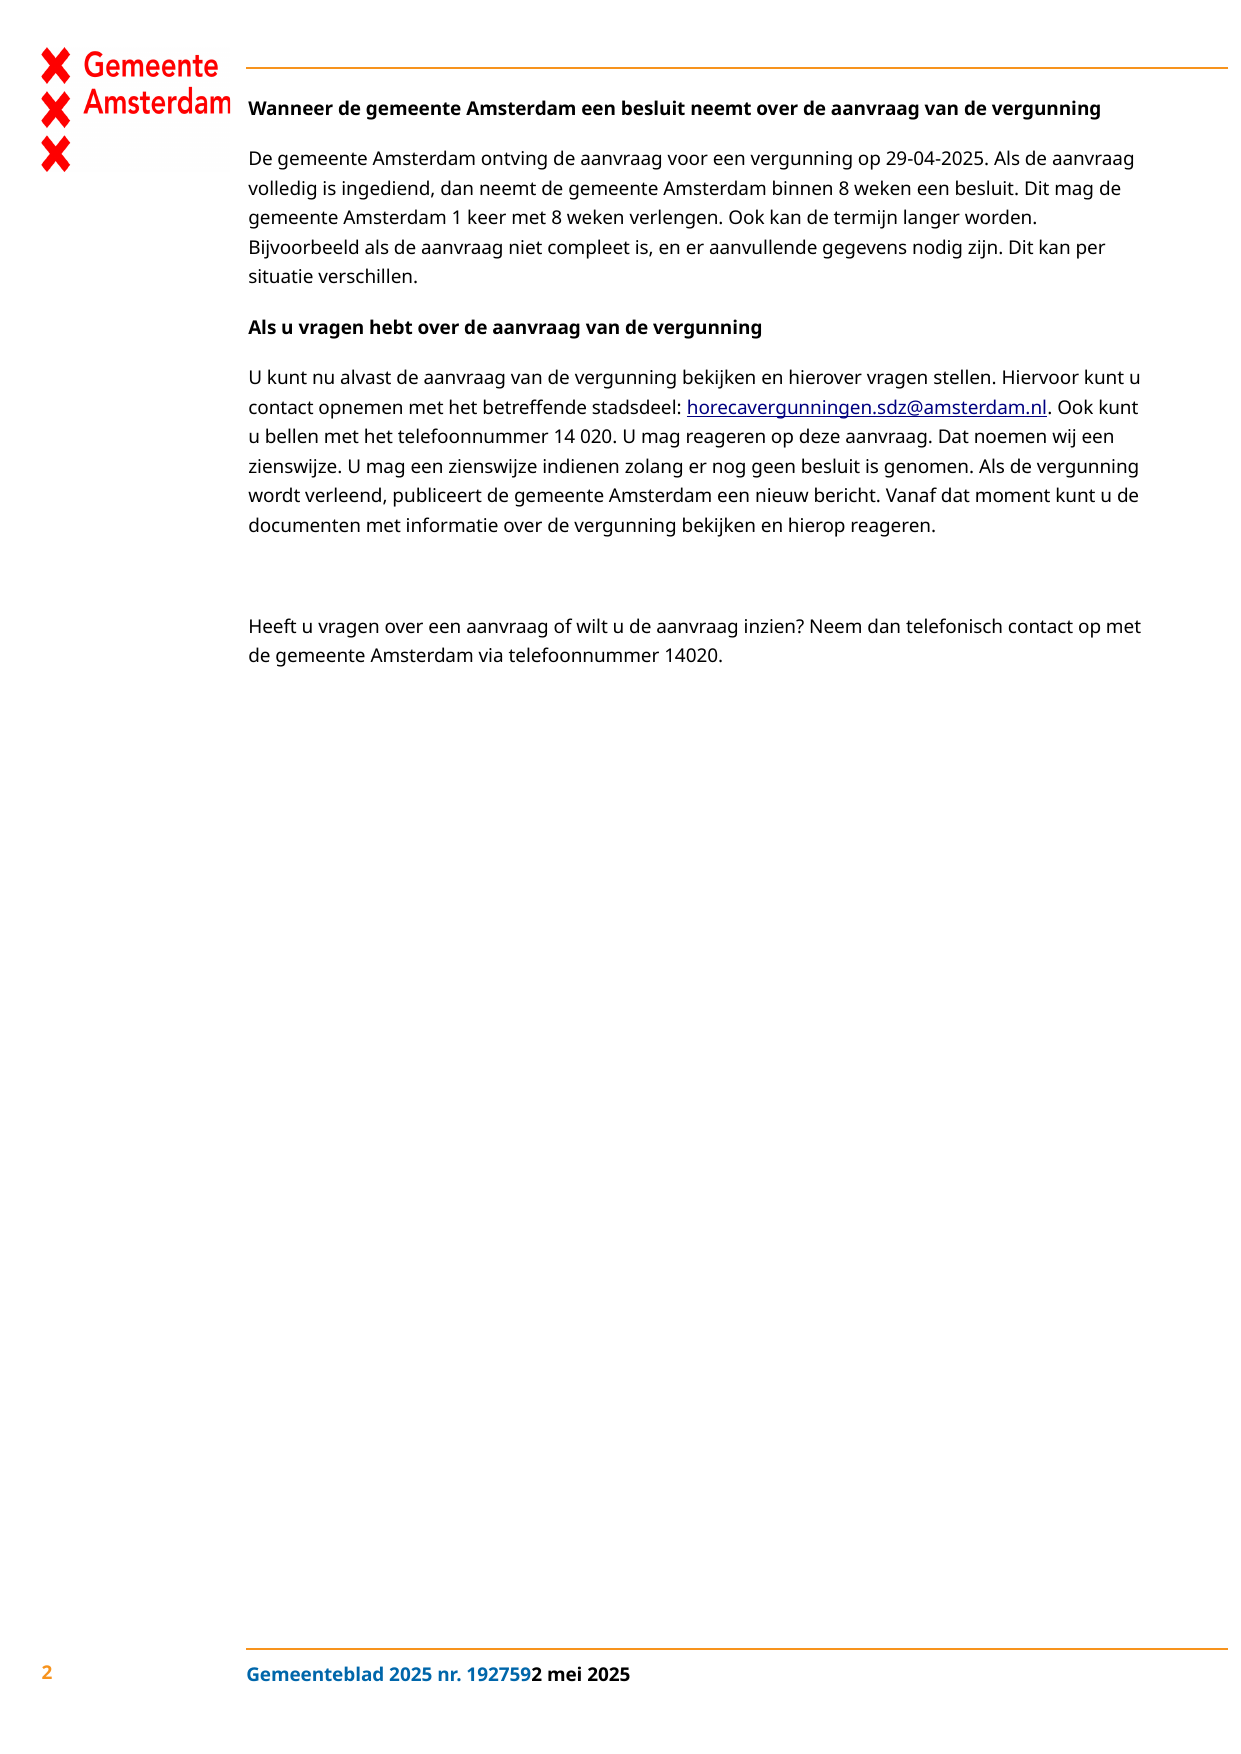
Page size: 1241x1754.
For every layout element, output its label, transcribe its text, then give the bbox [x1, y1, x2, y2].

text Heeft u vragen over een aanvraag of wilt u de aanvraag inzien? Neem dan telefonisch contact op met de gemeente Amsterdam via telefoonnummer 14020. [248, 613, 1152, 668]
text Wanneer de gemeente Amsterdam een besluit neemt over de aanvraag van de vergunning [248, 95, 1152, 121]
text De gemeente Amsterdam ontving de aanvraag voor een vergunning op 29-04-2025. Als de aanvraag volledig is ingediend, dan neemt de gemeente Amsterdam binnen 8 weken een besluit. Dit mag de gemeente Amsterdam 1 keer met 8 weken verlengen. Ook kan de termijn langer worden. Bijvoorbeeld als de aanvraag niet compleet is, en er aanvullende gegevens nodig zijn. Dit kan per situatie verschillen. [248, 145, 1152, 289]
text Als u vragen hebt over de aanvraag van de vergunning [248, 314, 1152, 340]
picture [41, 47, 231, 172]
text U kunt nu alvast de aanvraag van de vergunning bekijken en hierover vragen stellen. Hiervoor kunt u contact opnemen met het betreffende stadsdeel: horecavergunningen.sdz@amsterdam.nl. Ook kunt u bellen met het telefoonnummer 14 020. U mag reageren op deze aanvraag. Dat noemen wij een zienswijze. U mag een zienswijze indienen zolang er nog geen besluit is genomen. Als de vergunning wordt verleend, publiceert de gemeente Amsterdam een nieuw bericht. Vanaf dat moment kunt u de documenten met informatie over de vergunning bekijken en hierop reageren. [248, 364, 1152, 538]
